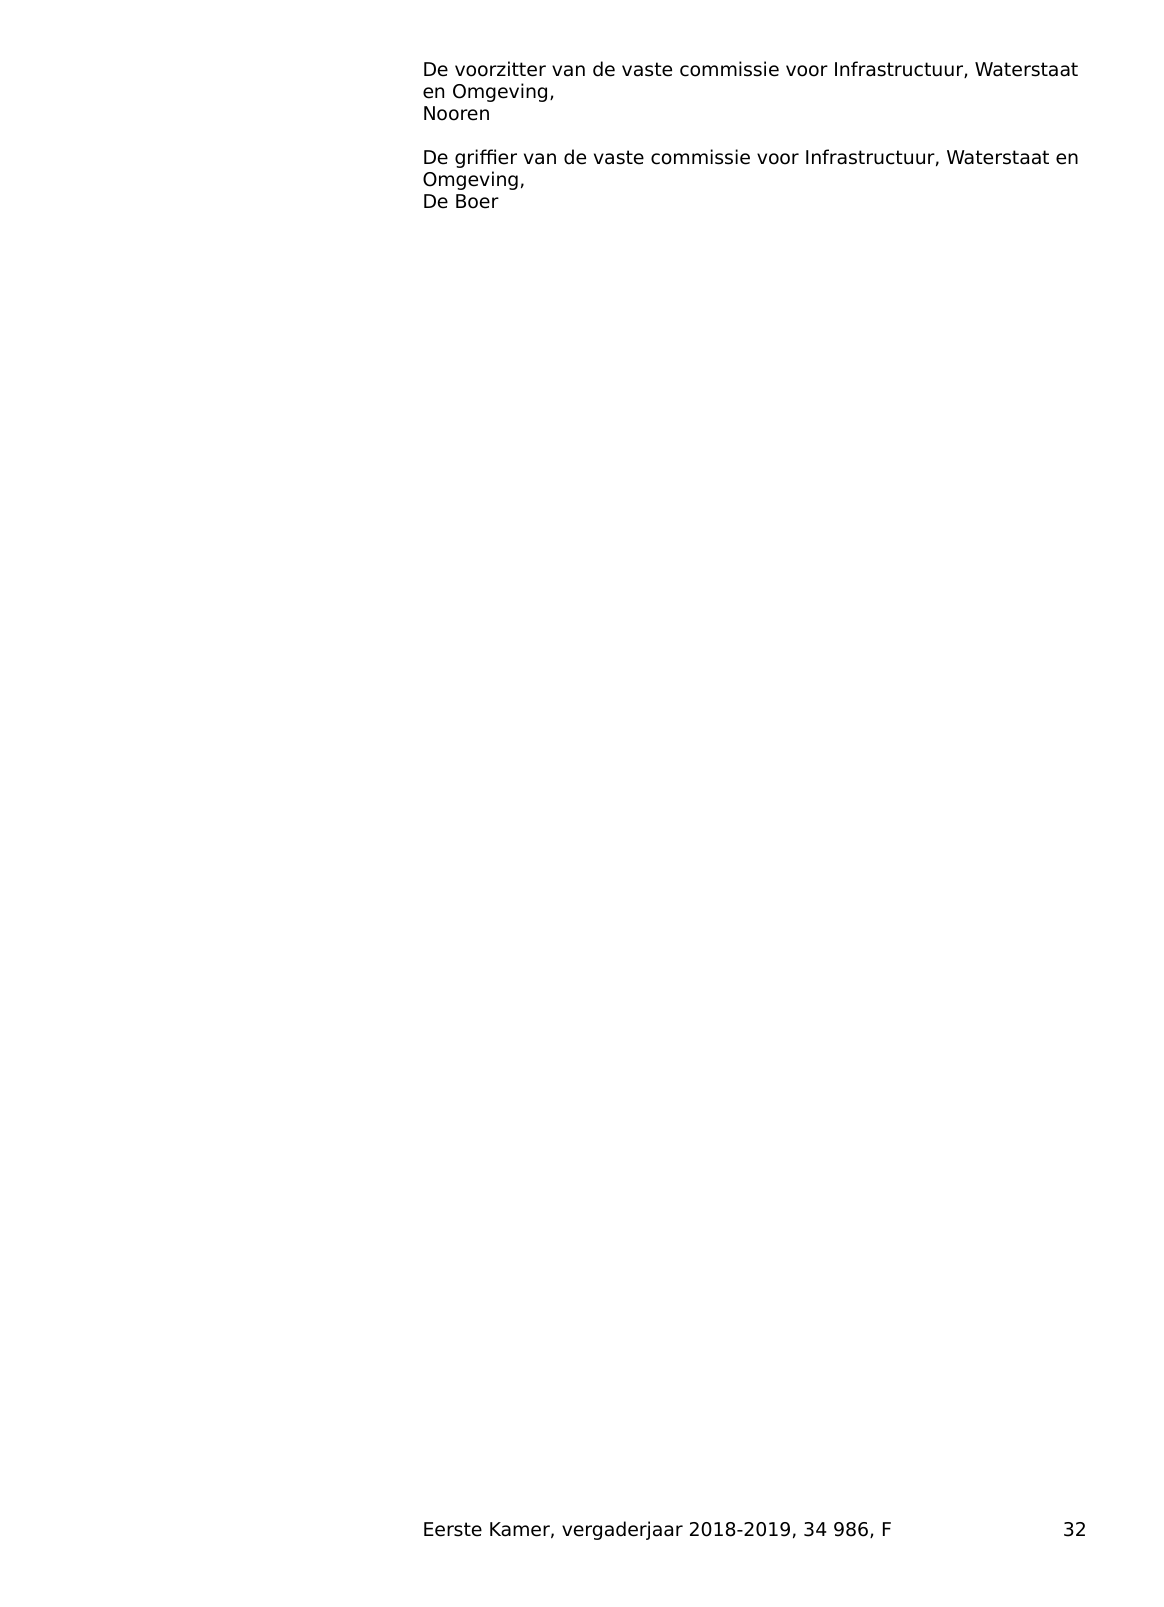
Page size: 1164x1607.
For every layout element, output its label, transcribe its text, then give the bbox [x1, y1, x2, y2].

text De griffier van de vaste commissie voor Infrastructuur, Waterstaat en Omgeving, De Boer [422, 147, 1087, 213]
text De voorzitter van de vaste commissie voor Infrastructuur, Waterstaat en Omgeving, Nooren [422, 59, 1087, 125]
